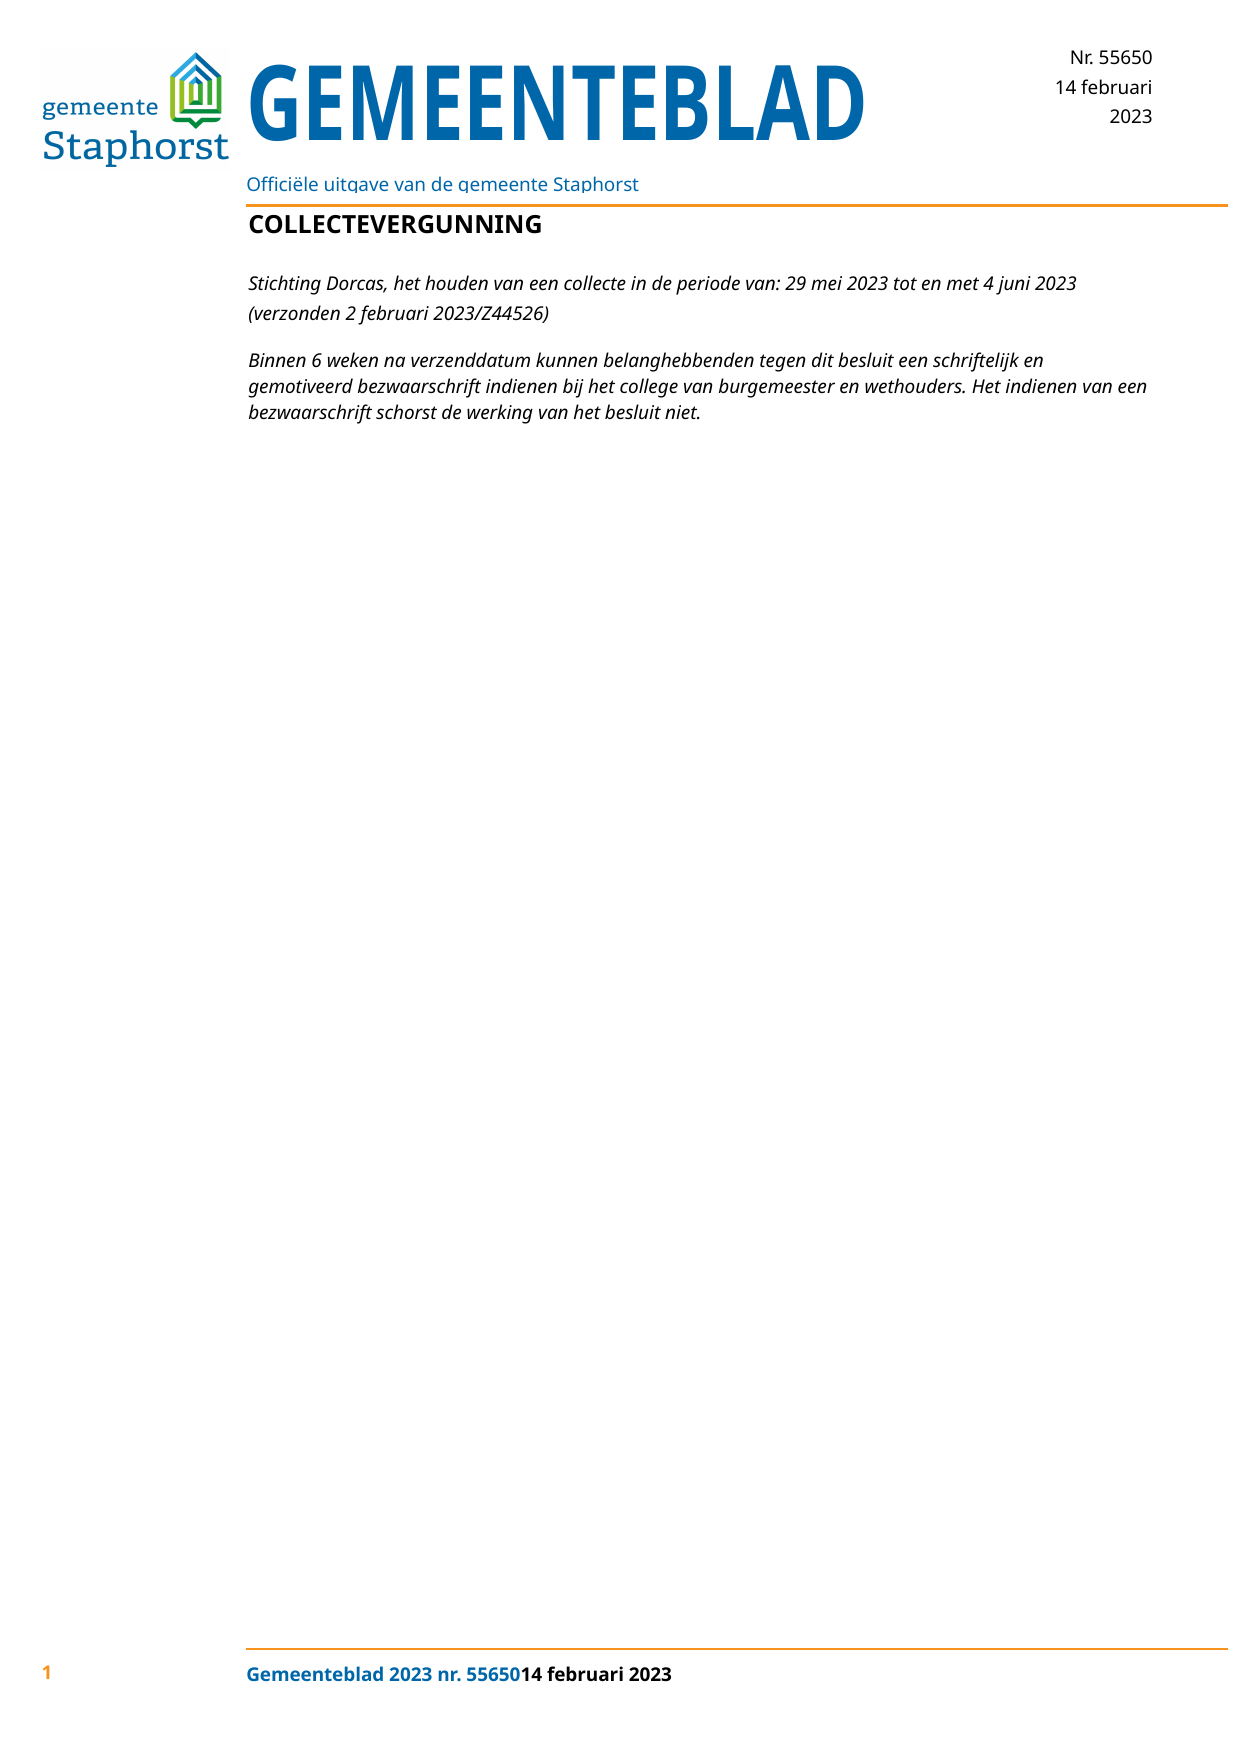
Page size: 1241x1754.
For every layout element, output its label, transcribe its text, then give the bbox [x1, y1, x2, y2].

text COLLECTEVERGUNNING [248, 207, 1152, 241]
text Binnen 6 weken na verzenddatum kunnen belanghebbenden tegen dit besluit een schriftelijk en gemotiveerd bezwaarschrift indienen bij het college van burgemeester en wethouders. Het indienen van een bezwaarschrift schorst de werking van het besluit niet. [248, 348, 1152, 425]
picture [41, 47, 231, 172]
text Stichting Dorcas, het houden van een collecte in de periode van: 29 mei 2023 tot en met 4 juni 2023 (verzonden 2 februari 2023/Z44526) [248, 270, 1152, 326]
